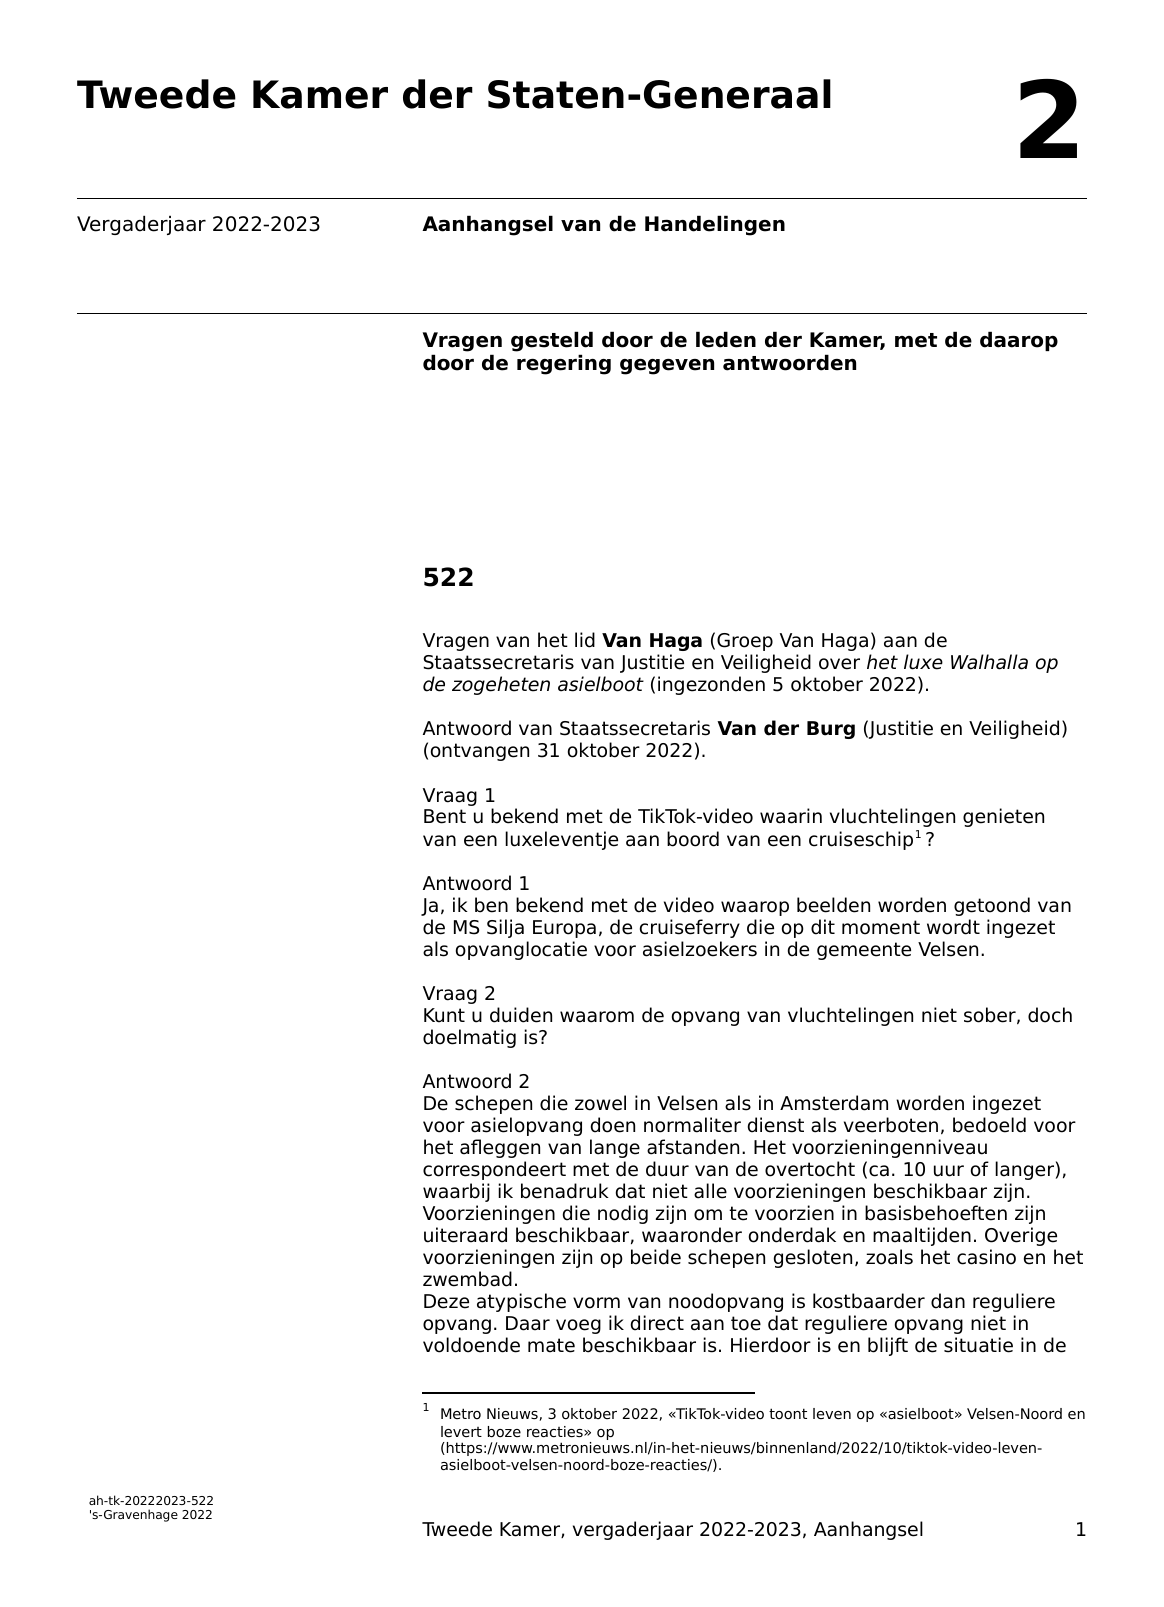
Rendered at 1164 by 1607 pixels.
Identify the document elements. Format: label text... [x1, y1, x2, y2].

text Antwoord 2 [422, 1071, 1087, 1093]
text 522 [422, 563, 1087, 592]
text Metro Nieuws, 3 oktober 2022, «TikTok-video toont leven op «asielboot» Velsen-Noord en levert boze reacties» op (https://www.metronieuws.nl/in-het-nieuws/binnenland/2022/10/tiktok-video-leven-asielboot-velsen-noord-boze-reacties/). [422, 1402, 1087, 1474]
text 's-Gravenhage 2022 [88, 1508, 323, 1522]
table_cell Vergaderjaar 2022-2023 [77, 199, 422, 313]
text ah-tk-20222023-522 [88, 1494, 323, 1508]
table_header Tweede Kamer der Staten-Generaal [77, 59, 886, 198]
text Antwoord 1 [422, 873, 1087, 894]
text Kunt u duiden waarom de opvang van vluchtelingen niet sober, doch doelmatig is? [422, 1005, 1087, 1049]
text Ja, ik ben bekend met de video waarop beelden worden getoond van de MS Silja Europa, de cruiseferry die op dit moment wordt ingezet als opvanglocatie voor asielzoekers in de gemeente Velsen. [422, 894, 1087, 961]
text De schepen die zowel in Velsen als in Amsterdam worden ingezet voor asielopvang doen normaliter dienst als veerboten, bedoeld voor het afleggen van lange afstanden. Het voorzieningenniveau correspondeert met de duur van de overtocht (ca. 10 uur of langer), waarbij ik benadruk dat niet alle voorzieningen beschikbaar zijn. Voorzieningen die nodig zijn om te voorzien in basisbehoeften zijn uiteraard beschikbaar, waaronder onderdak en maaltijden. Overige voorzieningen zijn op beide schepen gesloten, zoals het casino en het zwembad. [422, 1093, 1087, 1291]
table_header 2 [886, 59, 1087, 198]
text Vraag 2 [422, 983, 1087, 1005]
text Vragen van het lid Van Haga (Groep Van Haga) aan de Staatssecretaris van Justitie en Veiligheid over het luxe Walhalla op de zogeheten asielboot (ingezonden 5 oktober 2022). [422, 630, 1087, 696]
table_cell Aanhangsel van de Handelingen [422, 199, 1087, 313]
text Bent u bekend met de TikTok-video waarin vluchtelingen genieten van een luxeleventje aan boord van een cruiseschip? [422, 806, 1087, 850]
text Antwoord van Staatssecretaris Van der Burg (Justitie en Veiligheid) (ontvangen 31 oktober 2022). [422, 718, 1087, 762]
table_cell Vragen gesteld door de leden der Kamer, met de daarop door de regering gegeven antwoorden [422, 314, 1087, 375]
text Deze atypische vorm van noodopvang is kostbaarder dan reguliere opvang. Daar voeg ik direct aan toe dat reguliere opvang niet in voldoende mate beschikbaar is. Hierdoor is en blijft de situatie in de [422, 1291, 1087, 1357]
text Vraag 1 [422, 784, 1087, 806]
table_cell [77, 314, 422, 375]
